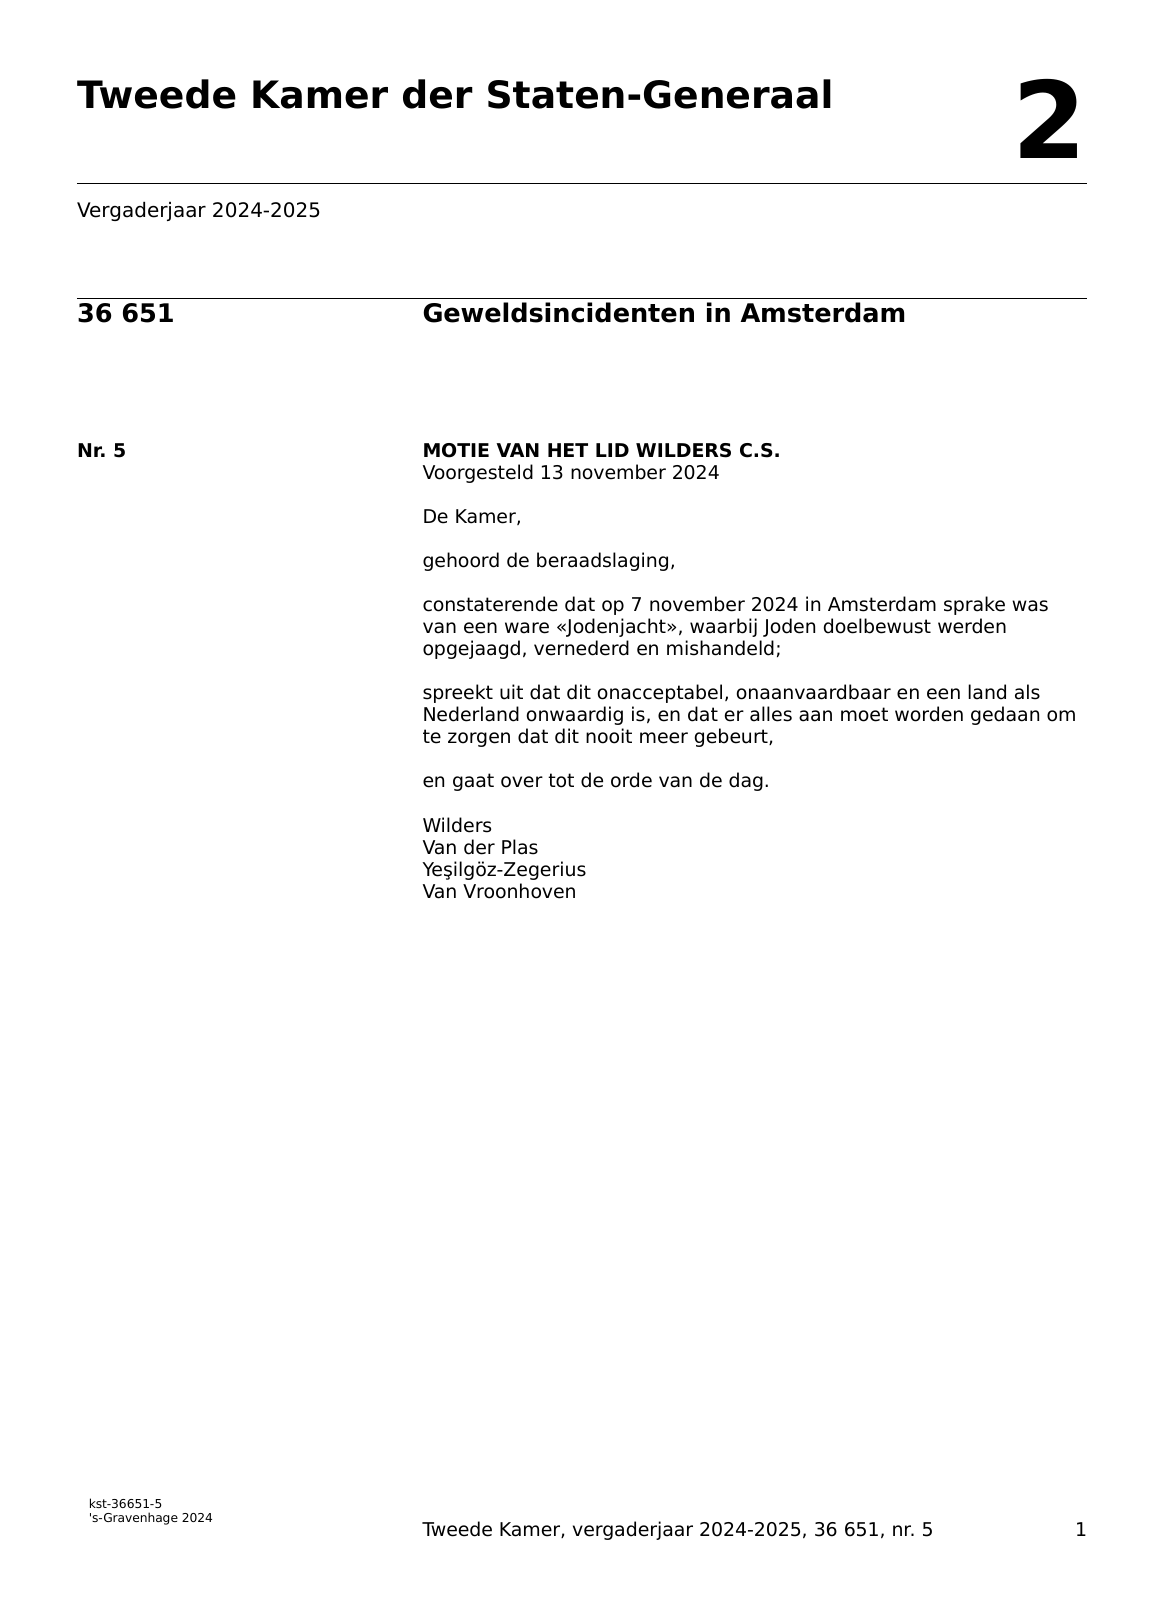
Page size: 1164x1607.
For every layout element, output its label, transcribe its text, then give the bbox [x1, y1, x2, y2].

text Wilders [422, 814, 1087, 837]
table_header 2 [886, 59, 1087, 183]
table_header Tweede Kamer der Staten-Generaal [77, 59, 886, 183]
text Van der Plas [422, 837, 1087, 858]
text spreekt uit dat dit onacceptabel, onaanvaardbaar en een land als Nederland onwaardig is, en dat er alles aan moet worden gedaan om te zorgen dat dit nooit meer gebeurt, [422, 682, 1087, 748]
subtitle Nr. 5 MOTIE VAN HET LID WILDERS C.S. [77, 440, 1087, 462]
text en gaat over tot de orde van de dag. [422, 770, 1087, 792]
text Yeşilgöz-Zegerius [422, 858, 1087, 881]
text constaterende dat op 7 november 2024 in Amsterdam sprake was van een ware «Jodenjacht», waarbij Joden doelbewust werden opgejaagd, vernederd en mishandeld; [422, 594, 1087, 660]
text Voorgesteld 13 november 2024 [422, 462, 1087, 484]
text 's-Gravenhage 2024 [88, 1511, 323, 1525]
table_cell Vergaderjaar 2024-2025 [77, 184, 1087, 298]
text gehoord de beraadslaging, [422, 550, 1087, 572]
text De Kamer, [422, 506, 1087, 528]
text Van Vroonhoven [422, 881, 1087, 902]
subtitle 36 651 Geweldsincidenten in Amsterdam [77, 299, 1087, 329]
text kst-36651-5 [88, 1497, 323, 1511]
